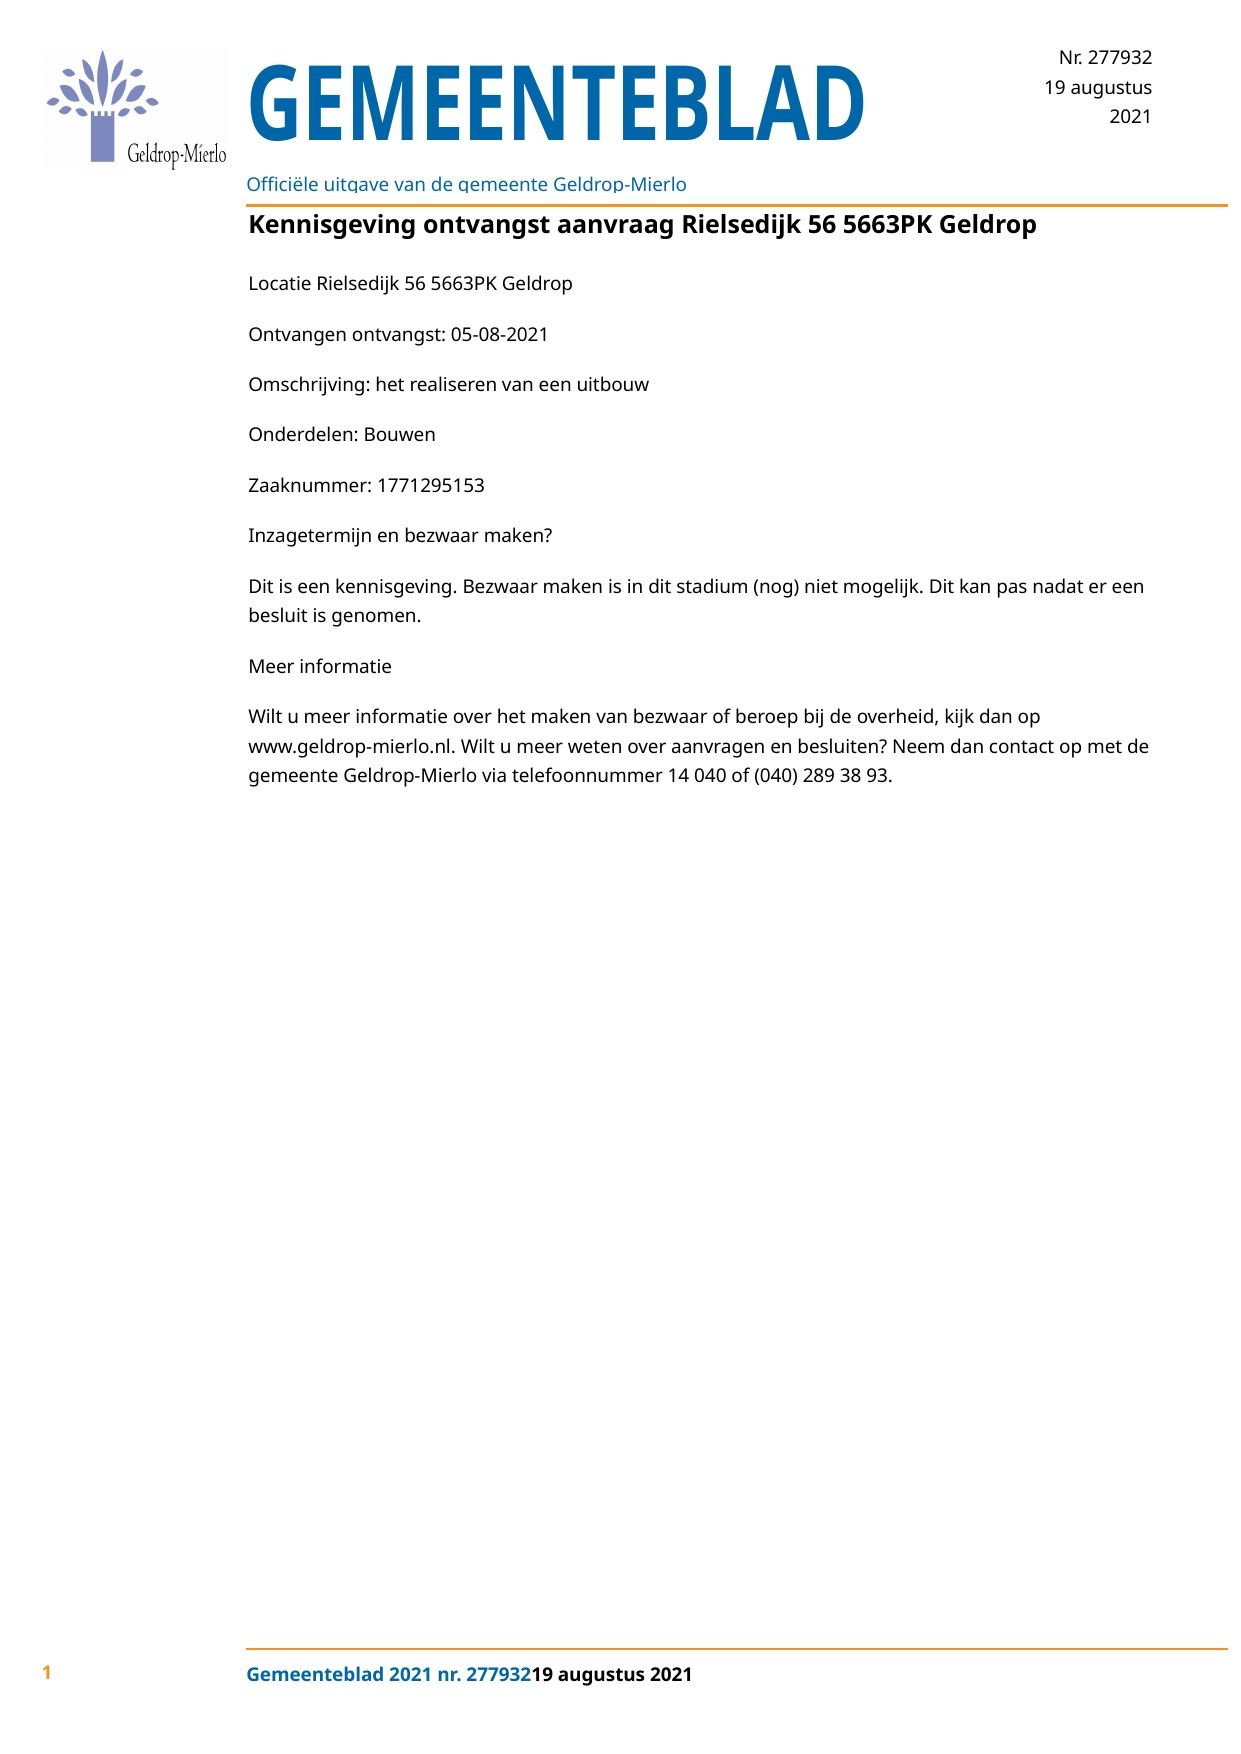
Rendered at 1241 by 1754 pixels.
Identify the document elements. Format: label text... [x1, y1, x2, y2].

text Wilt u meer informatie over het maken van bezwaar of beroep bij de overheid, kijk dan op www.geldrop-mierlo.nl. Wilt u meer weten over aanvragen en besluiten? Neem dan contact op met de gemeente Geldrop-Mierlo via telefoonnummer 14 040 of (040) 289 38 93. [248, 703, 1152, 788]
text Ontvangen ontvangst: 05-08-2021 [248, 321, 1152, 346]
text Kennisgeving ontvangst aanvraag Rielsedijk 56 5663PK Geldrop [248, 207, 1152, 241]
text Onderdelen: Bouwen [248, 422, 1152, 447]
picture [41, 47, 231, 172]
text Meer informatie [248, 653, 1152, 678]
text Inzagetermijn en bezwaar maken? [248, 522, 1152, 548]
text Omschrijving: het realiseren van een uitbouw [248, 371, 1152, 397]
text Dit is een kennisgeving. Bezwaar maken is in dit stadium (nog) niet mogelijk. Dit kan pas nadat er een besluit is genomen. [248, 573, 1152, 628]
text Zaaknummer: 1771295153 [248, 472, 1152, 498]
text Locatie Rielsedijk 56 5663PK Geldrop [248, 270, 1152, 296]
